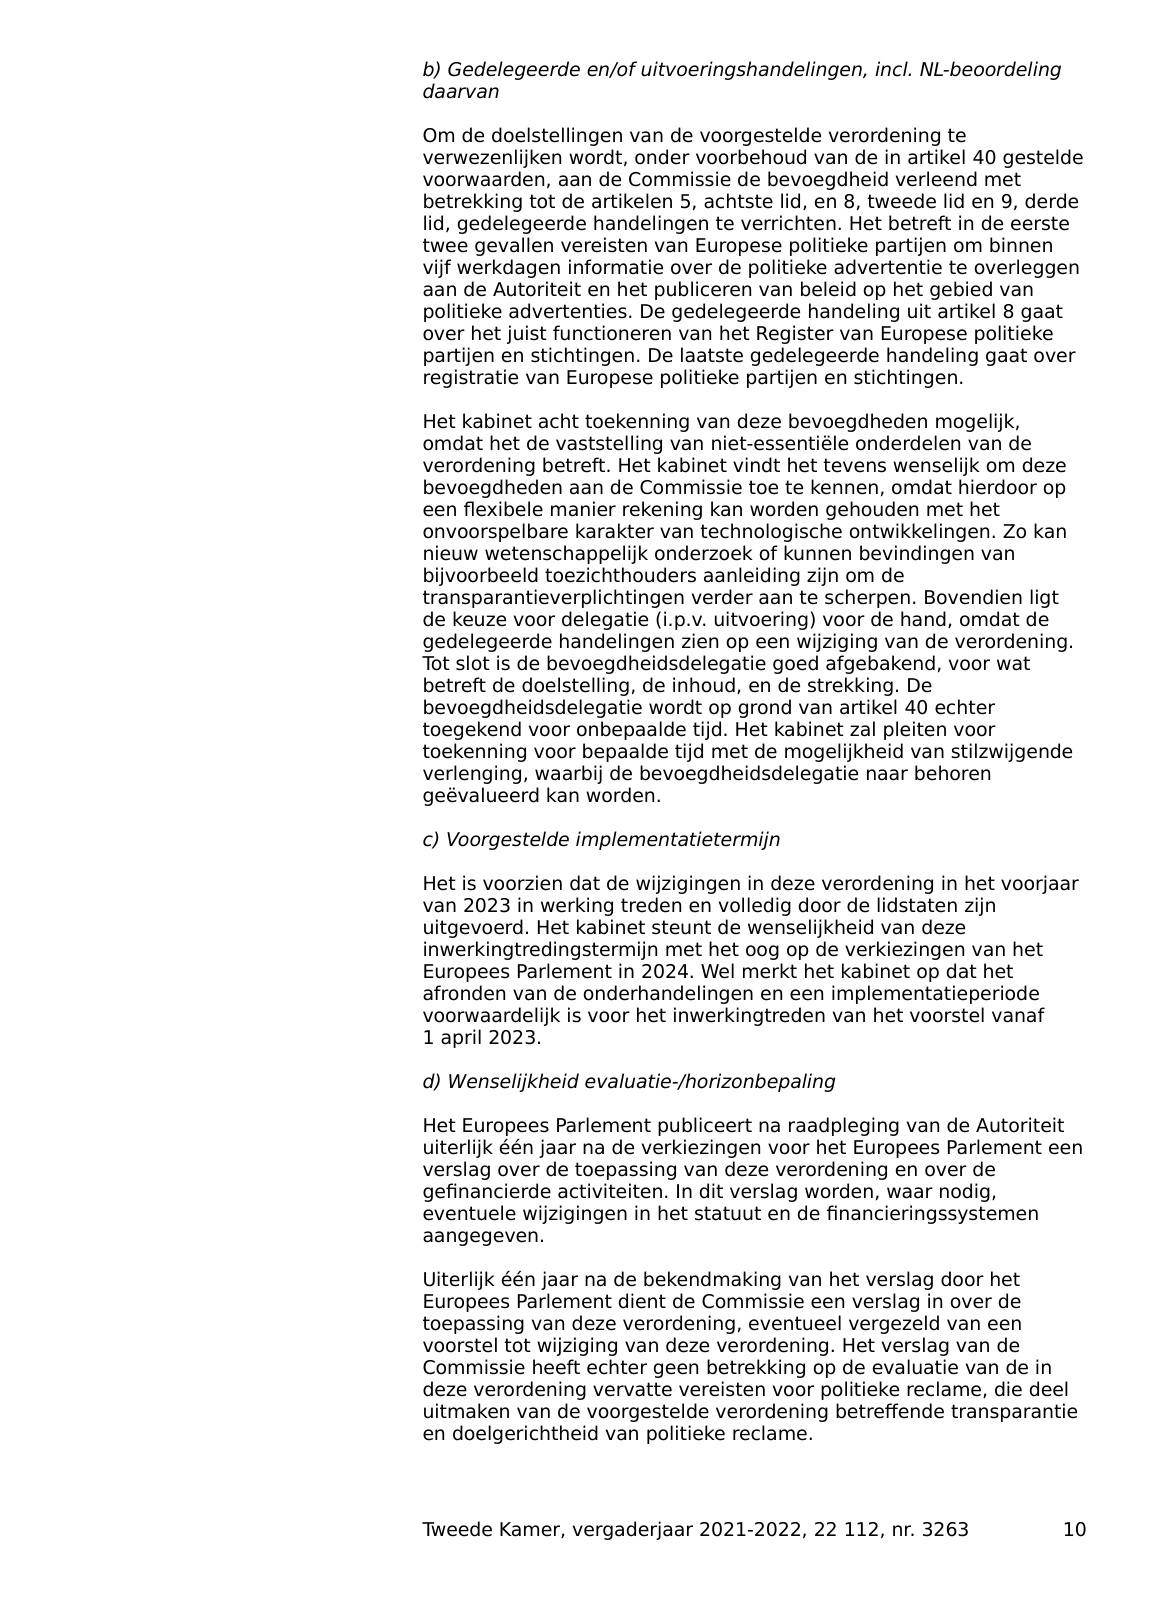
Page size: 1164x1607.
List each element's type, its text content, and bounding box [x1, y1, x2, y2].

text Het is voorzien dat de wijzigingen in deze verordening in het voorjaar van 2023 in werking treden en volledig door de lidstaten zijn uitgevoerd. Het kabinet steunt de wenselijkheid van deze inwerkingtredingstermijn met het oog op de verkiezingen van het Europees Parlement in 2024. Wel merkt het kabinet op dat het afronden van de onderhandelingen en een implementatieperiode voorwaardelijk is voor het inwerkingtreden van het voorstel vanaf 1 april 2023. [422, 873, 1087, 1049]
subtitle b) Gedelegeerde en/of uitvoeringshandelingen, incl. NL-beoordeling daarvan [422, 59, 1087, 103]
text Het Europees Parlement publiceert na raadpleging van de Autoriteit uiterlijk één jaar na de verkiezingen voor het Europees Parlement een verslag over de toepassing van deze verordening en over de gefinancierde activiteiten. In dit verslag worden, waar nodig, eventuele wijzigingen in het statuut en de financieringssystemen aangegeven. [422, 1115, 1087, 1247]
text Om de doelstellingen van de voorgestelde verordening te verwezenlijken wordt, onder voorbehoud van de in artikel 40 gestelde voorwaarden, aan de Commissie de bevoegdheid verleend met betrekking tot de artikelen 5, achtste lid, en 8, tweede lid en 9, derde lid, gedelegeerde handelingen te verrichten. Het betreft in de eerste twee gevallen vereisten van Europese politieke partijen om binnen vijf werkdagen informatie over de politieke advertentie te overleggen aan de Autoriteit en het publiceren van beleid op het gebied van politieke advertenties. De gedelegeerde handeling uit artikel 8 gaat over het juist functioneren van het Register van Europese politieke partijen en stichtingen. De laatste gedelegeerde handeling gaat over registratie van Europese politieke partijen en stichtingen. [422, 125, 1087, 389]
subtitle c) Voorgestelde implementatietermijn [422, 829, 1087, 851]
text Uiterlijk één jaar na de bekendmaking van het verslag door het Europees Parlement dient de Commissie een verslag in over de toepassing van deze verordening, eventueel vergezeld van een voorstel tot wijziging van deze verordening. Het verslag van de Commissie heeft echter geen betrekking op de evaluatie van de in deze verordening vervatte vereisten voor politieke reclame, die deel uitmaken van de voorgestelde verordening betreffende transparantie en doelgerichtheid van politieke reclame. [422, 1269, 1087, 1445]
text Het kabinet acht toekenning van deze bevoegdheden mogelijk, omdat het de vaststelling van niet-essentiële onderdelen van de verordening betreft. Het kabinet vindt het tevens wenselijk om deze bevoegdheden aan de Commissie toe te kennen, omdat hierdoor op een flexibele manier rekening kan worden gehouden met het onvoorspelbare karakter van technologische ontwikkelingen. Zo kan nieuw wetenschappelijk onderzoek of kunnen bevindingen van bijvoorbeeld toezichthouders aanleiding zijn om de transparantieverplichtingen verder aan te scherpen. Bovendien ligt de keuze voor delegatie (i.p.v. uitvoering) voor de hand, omdat de gedelegeerde handelingen zien op een wijziging van de verordening. Tot slot is de bevoegdheidsdelegatie goed afgebakend, voor wat betreft de doelstelling, de inhoud, en de strekking. De bevoegdheidsdelegatie wordt op grond van artikel 40 echter toegekend voor onbepaalde tijd. Het kabinet zal pleiten voor toekenning voor bepaalde tijd met de mogelijkheid van stilzwijgende verlenging, waarbij de bevoegdheidsdelegatie naar behoren geëvalueerd kan worden. [422, 411, 1087, 807]
subtitle d) Wenselijkheid evaluatie-/horizonbepaling [422, 1071, 1087, 1093]
